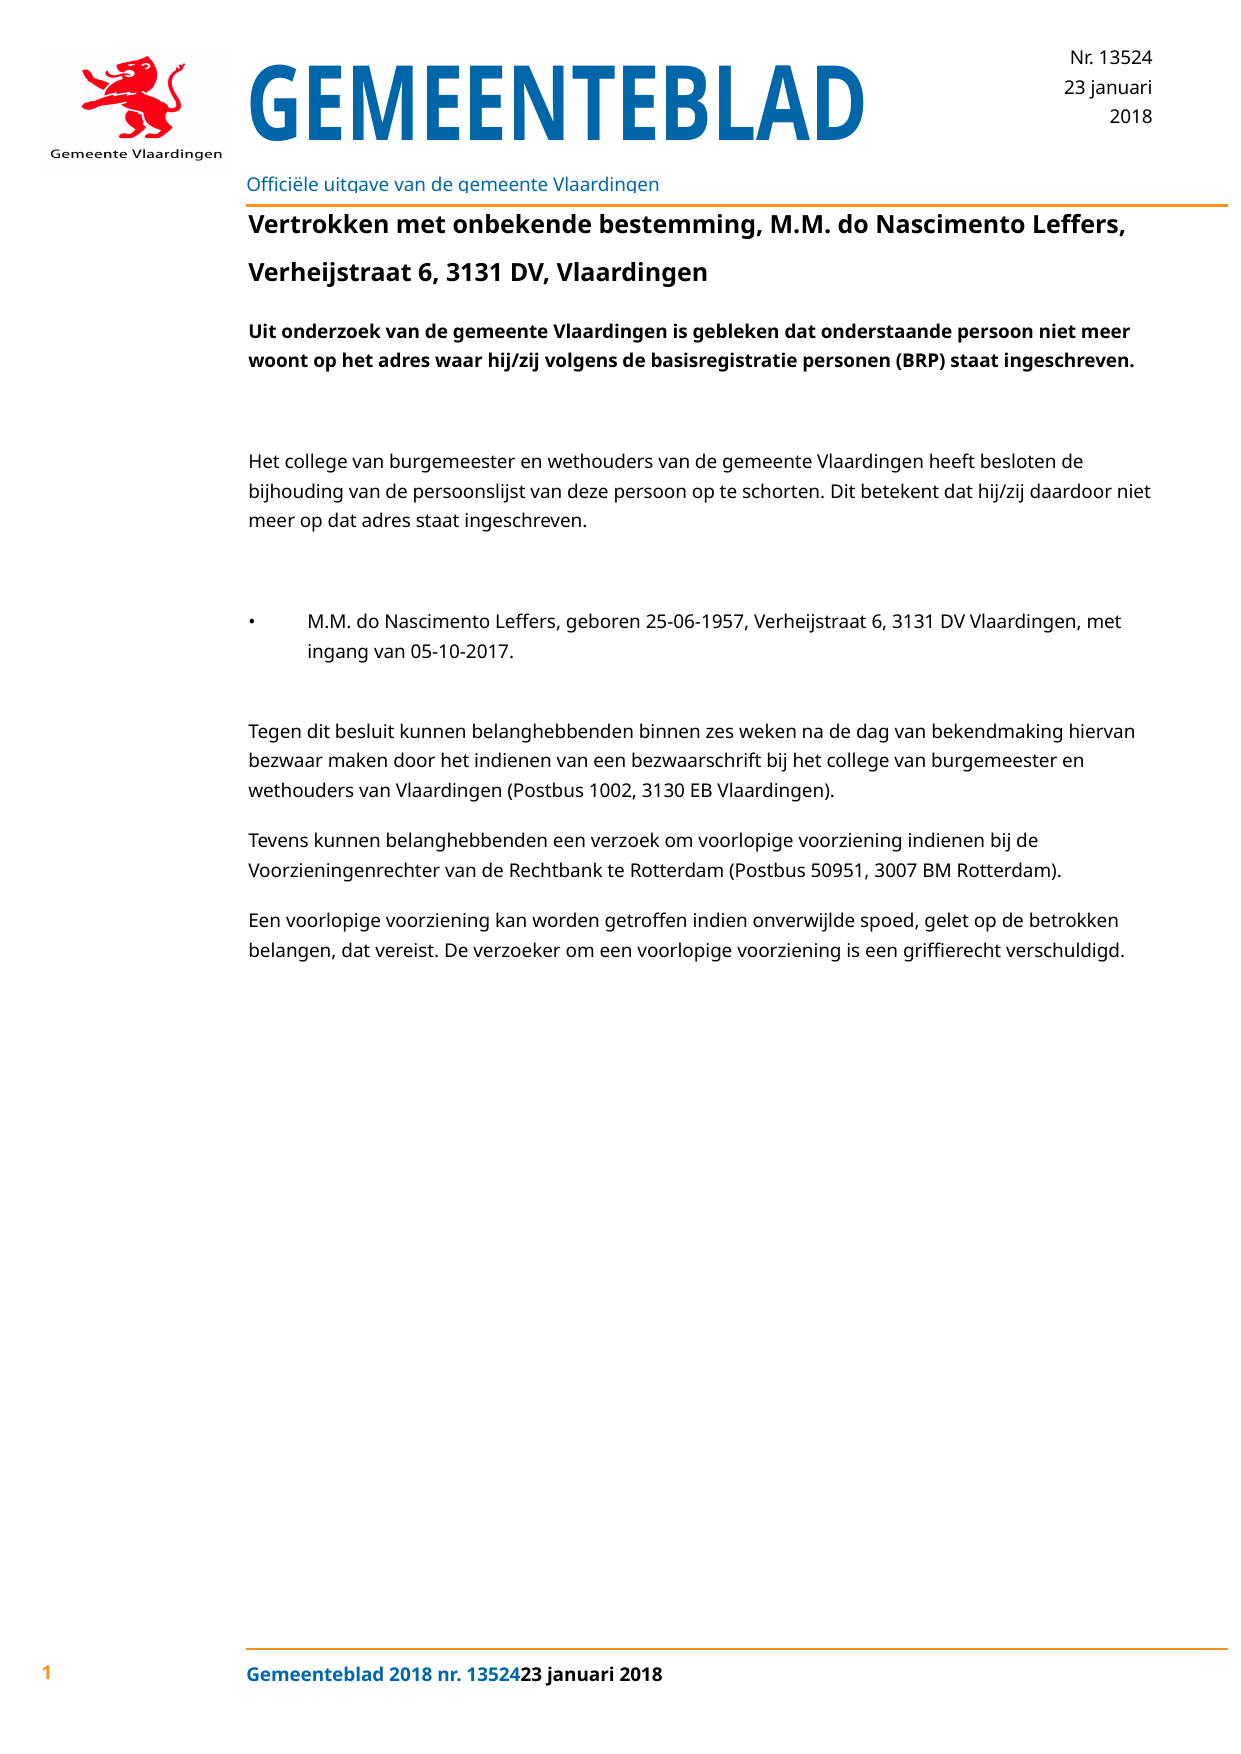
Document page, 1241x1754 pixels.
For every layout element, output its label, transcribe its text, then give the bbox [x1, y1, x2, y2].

text Vertrokken met onbekende bestemming, M.M. do Nascimento Leffers, Verheijstraat 6, 3131 DV, Vlaardingen [248, 207, 1152, 288]
text Uit onderzoek van de gemeente Vlaardingen is gebleken dat onderstaande persoon niet meer woont op het adres waar hij/zij volgens de basisregistratie personen (BRP) staat ingeschreven. [248, 318, 1152, 373]
text Het college van burgemeester en wethouders van de gemeente Vlaardingen heeft besloten de bijhouding van de persoonslijst van deze persoon op te schorten. Dit betekent dat hij/zij daardoor niet meer op dat adres staat ingeschreven. [248, 448, 1152, 533]
picture [41, 47, 231, 172]
text Een voorlopige voorziening kan worden getroffen indien onverwijlde spoed, gelet op de betrokken belangen, dat vereist. De verzoeker om een voorlopige voorziening is een griffierecht verschuldigd. [248, 907, 1152, 963]
text Tevens kunnen belanghebbenden een verzoek om voorlopige voorziening indienen bij de Voorzieningenrechter van de Rechtbank te Rotterdam (Postbus 50951, 3007 BM Rotterdam). [248, 827, 1152, 883]
list M.M. do Nascimento Leffers, geboren 25-06-1957, Verheijstraat 6, 3131 DV Vlaardingen, met ingang van 05-10-2017. [248, 608, 1152, 664]
text Tegen dit besluit kunnen belanghebbenden binnen zes weken na de dag van bekendmaking hiervan bezwaar maken door het indienen van een bezwaarschrift bij het college van burgemeester en wethouders van Vlaardingen (Postbus 1002, 3130 EB Vlaardingen). [248, 718, 1152, 803]
